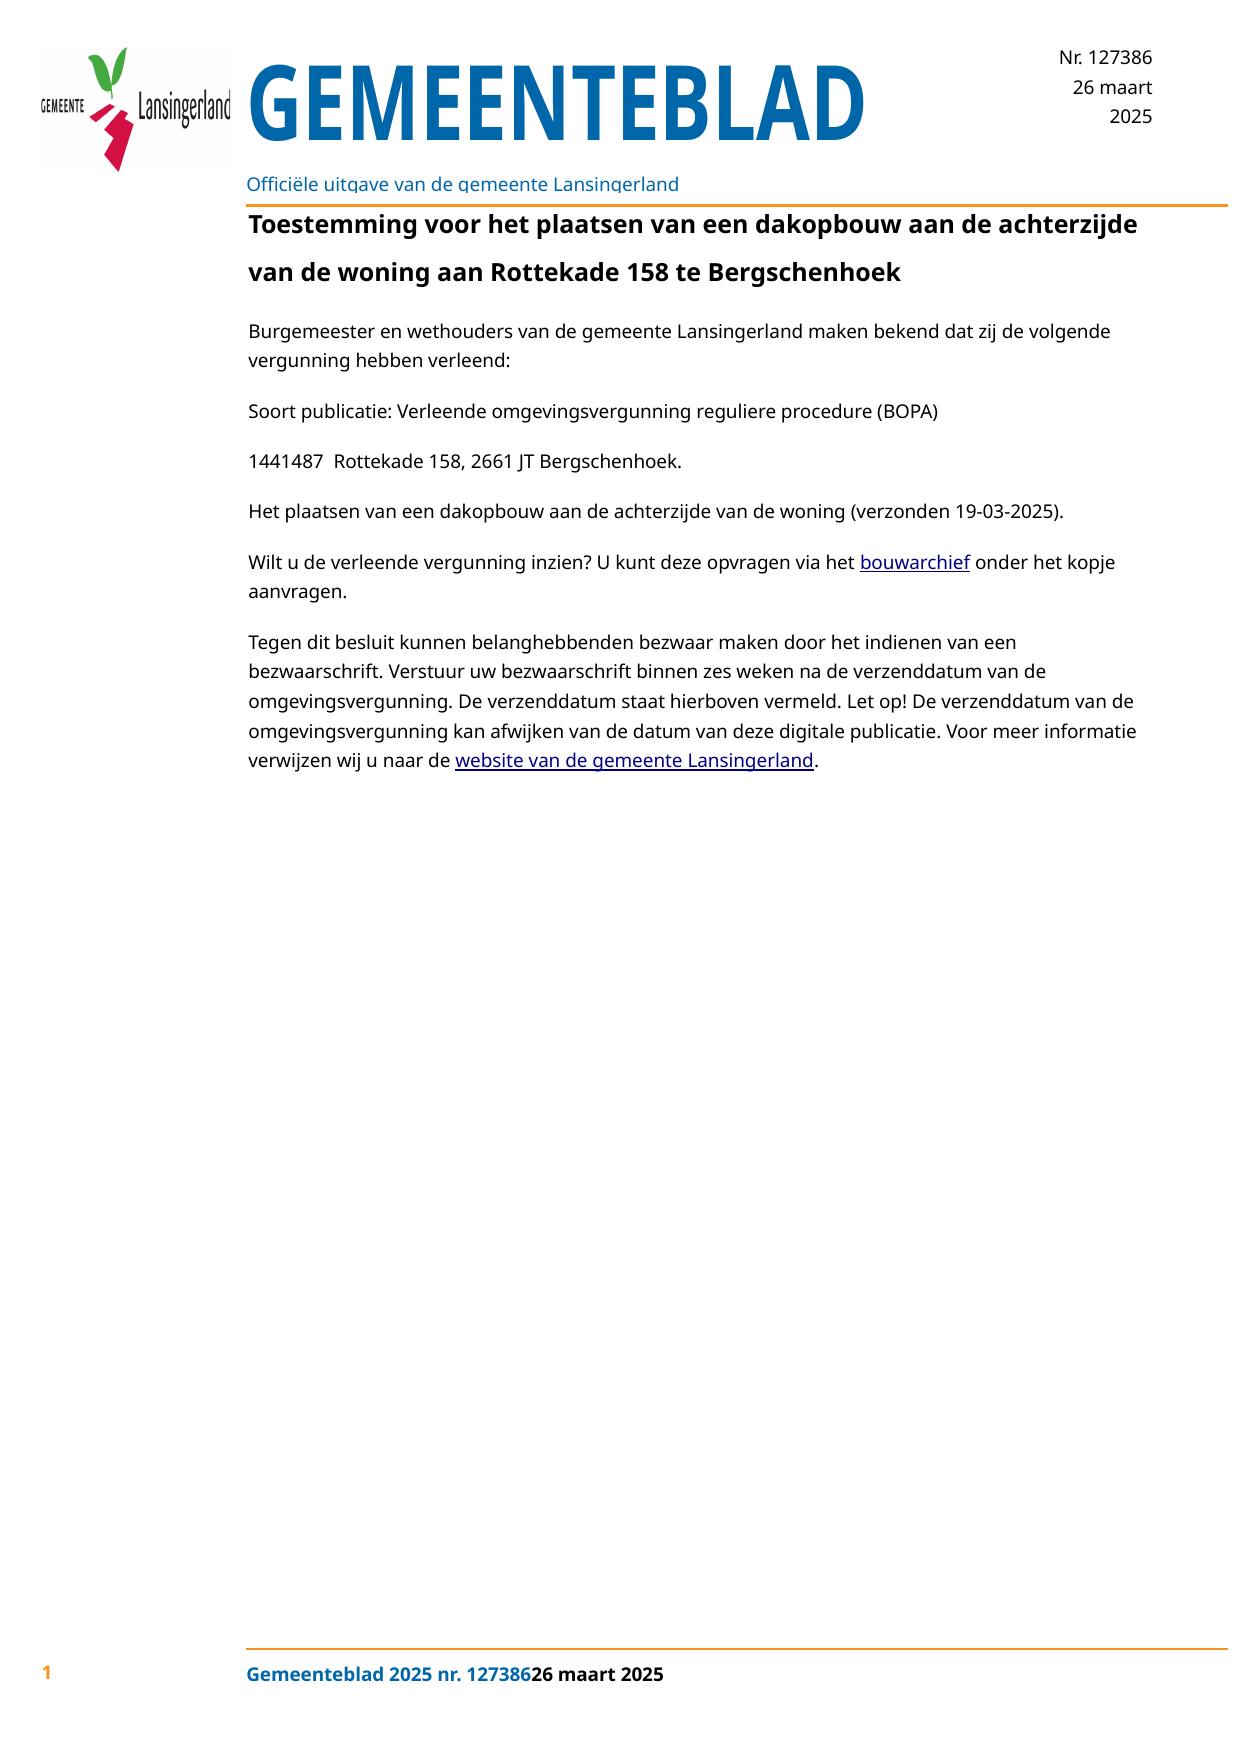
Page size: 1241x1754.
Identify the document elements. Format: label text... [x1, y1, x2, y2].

text Wilt u de verleende vergunning inzien? U kunt deze opvragen via het bouwarchief onder het kopje aanvragen. [248, 549, 1152, 604]
picture [41, 47, 231, 172]
text Het plaatsen van een dakopbouw aan de achterzijde van de woning (verzonden 19-03-2025). [248, 499, 1152, 524]
text Burgemeester en wethouders van de gemeente Lansingerland maken bekend dat zij de volgende vergunning hebben verleend: [248, 318, 1152, 373]
text Toestemming voor het plaatsen van een dakopbouw aan de achterzijde van de woning aan Rottekade 158 te Bergschenhoek [248, 207, 1152, 288]
text Tegen dit besluit kunnen belanghebbenden bezwaar maken door het indienen van een bezwaarschrift. Verstuur uw bezwaarschrift binnen zes weken na de verzenddatum van de omgevingsvergunning. De verzenddatum staat hierboven vermeld. Let op! De verzenddatum van de omgevingsvergunning kan afwijken van de datum van deze digitale publicatie. Voor meer informatie verwijzen wij u naar de website van de gemeente Lansingerland. [248, 629, 1152, 773]
text 1441487 Rottekade 158, 2661 JT Bergschenhoek. [248, 448, 1152, 474]
text Soort publicatie: Verleende omgevingsvergunning reguliere procedure (BOPA) [248, 398, 1152, 424]
